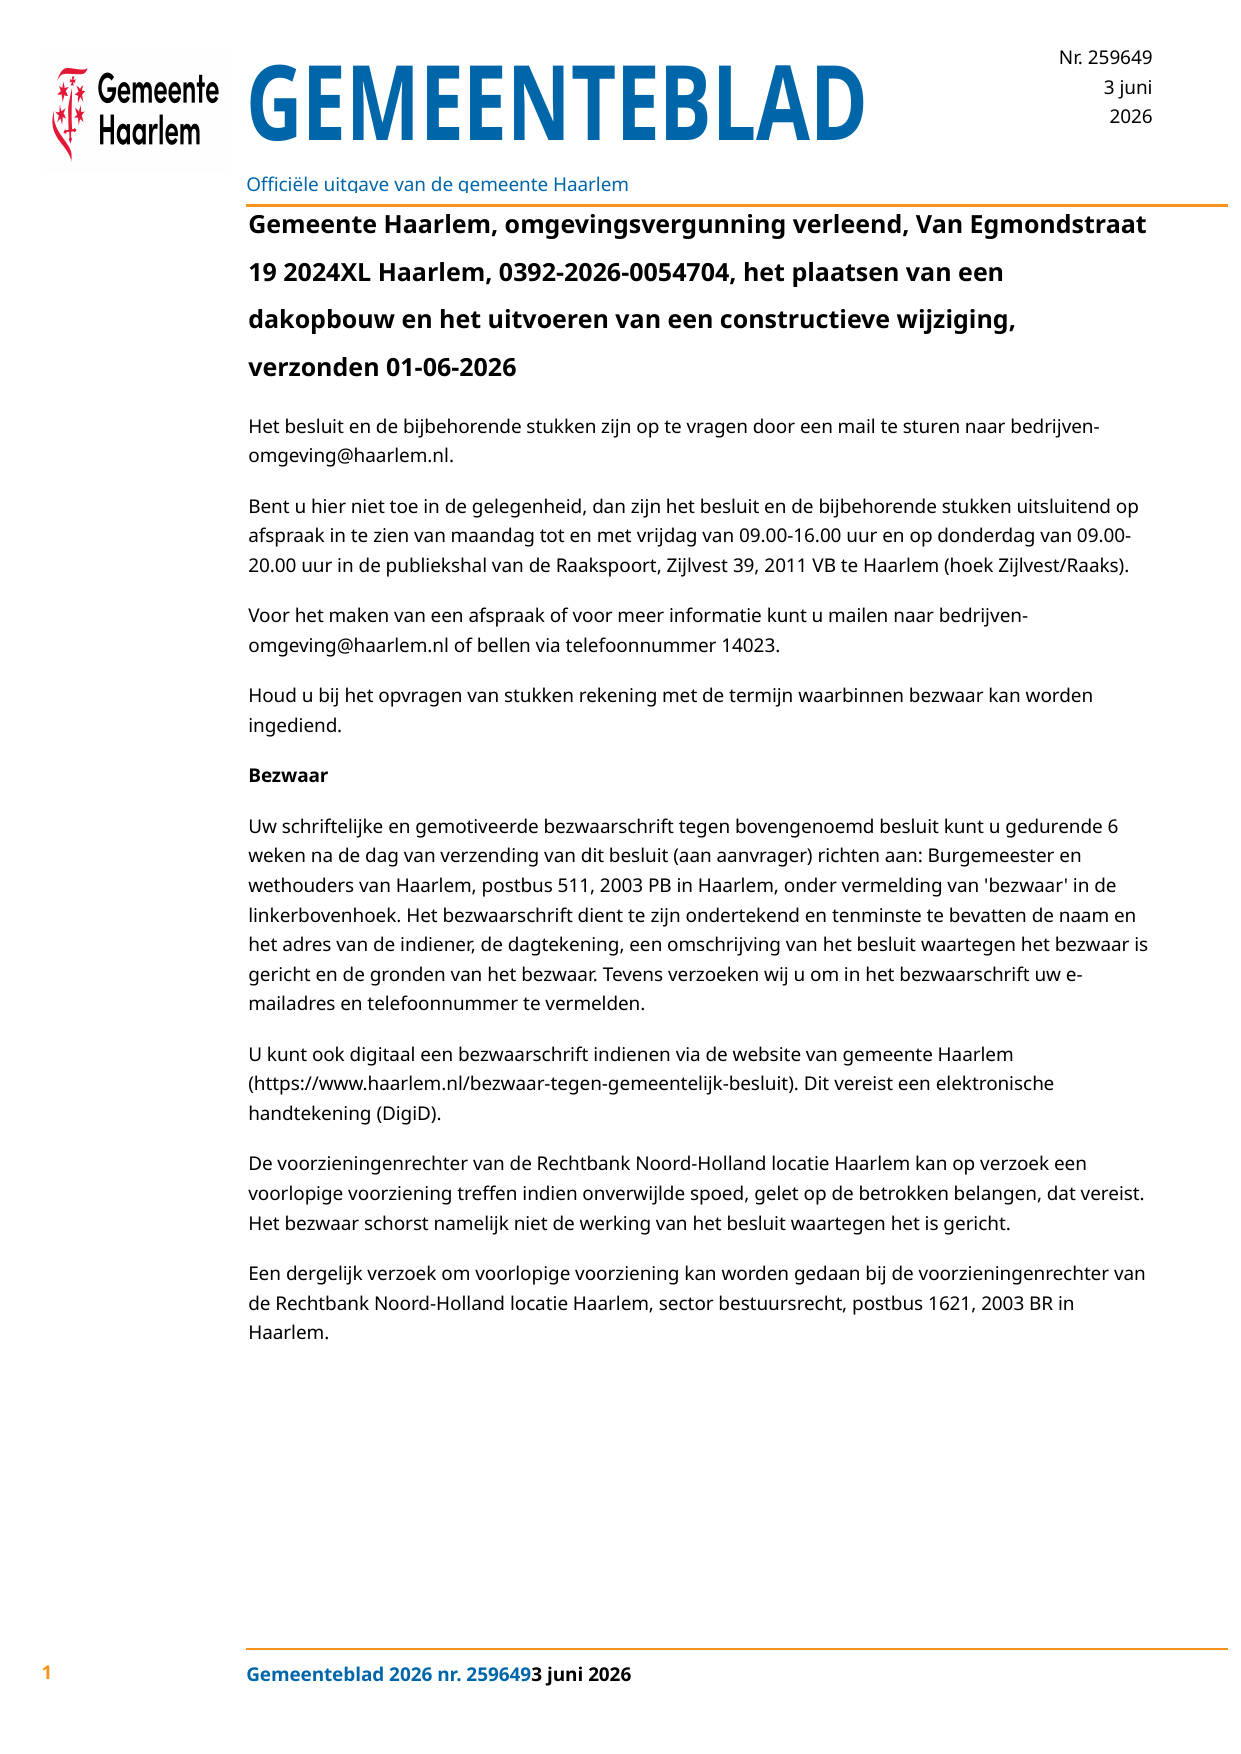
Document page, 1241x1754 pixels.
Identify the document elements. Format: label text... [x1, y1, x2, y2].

picture [41, 47, 231, 172]
text Voor het maken van een afspraak of voor meer informatie kunt u mailen naar bedrijven-omgeving@haarlem.nl of bellen via telefoonnummer 14023. [248, 603, 1152, 658]
text U kunt ook digitaal een bezwaarschrift indienen via de website van gemeente Haarlem (https://www.haarlem.nl/bezwaar-tegen-gemeentelijk-besluit). Dit vereist een elektronische handtekening (DigiD). [248, 1041, 1152, 1126]
text Een dergelijk verzoek om voorlopige voorziening kan worden gedaan bij de voorzieningenrechter van de Rechtbank Noord-Holland locatie Haarlem, sector bestuursrecht, postbus 1621, 2003 BR in Haarlem. [248, 1260, 1152, 1345]
text Bezwaar [248, 763, 1152, 788]
text Gemeente Haarlem, omgevingsvergunning verleend, Van Egmondstraat 19 2024XL Haarlem, 0392-2026-0054704, het plaatsen van een dakopbouw en het uitvoeren van een constructieve wijziging, verzonden 01-06-2026 [248, 207, 1152, 384]
text Bent u hier niet toe in de gelegenheid, dan zijn het besluit en de bijbehorende stukken uitsluitend op afspraak in te zien van maandag tot en met vrijdag van 09.00-16.00 uur en op donderdag van 09.00-20.00 uur in de publiekshal van de Raakspoort, Zijlvest 39, 2011 VB te Haarlem (hoek Zijlvest/Raaks). [248, 493, 1152, 578]
text Houd u bij het opvragen van stukken rekening met de termijn waarbinnen bezwaar kan worden ingediend. [248, 683, 1152, 738]
text Uw schriftelijke en gemotiveerde bezwaarschrift tegen bovengenoemd besluit kunt u gedurende 6 weken na de dag van verzending van dit besluit (aan aanvrager) richten aan: Burgemeester en wethouders van Haarlem, postbus 511, 2003 PB in Haarlem, onder vermelding van 'bezwaar' in de linkerbovenhoek. Het bezwaarschrift dient te zijn ondertekend en tenminste te bevatten de naam en het adres van de indiener, de dagtekening, een omschrijving van het besluit waartegen het bezwaar is gericht en de gronden van het bezwaar. Tevens verzoeken wij u om in het bezwaarschrift uw e-mailadres en telefoonnummer te vermelden. [248, 813, 1152, 1016]
text De voorzieningenrechter van de Rechtbank Noord-Holland locatie Haarlem kan op verzoek een voorlopige voorziening treffen indien onverwijlde spoed, gelet op de betrokken belangen, dat vereist. Het bezwaar schorst namelijk niet de werking van het besluit waartegen het is gericht. [248, 1151, 1152, 1236]
text Het besluit en de bijbehorende stukken zijn op te vragen door een mail te sturen naar bedrijven-omgeving@haarlem.nl. [248, 413, 1152, 468]
